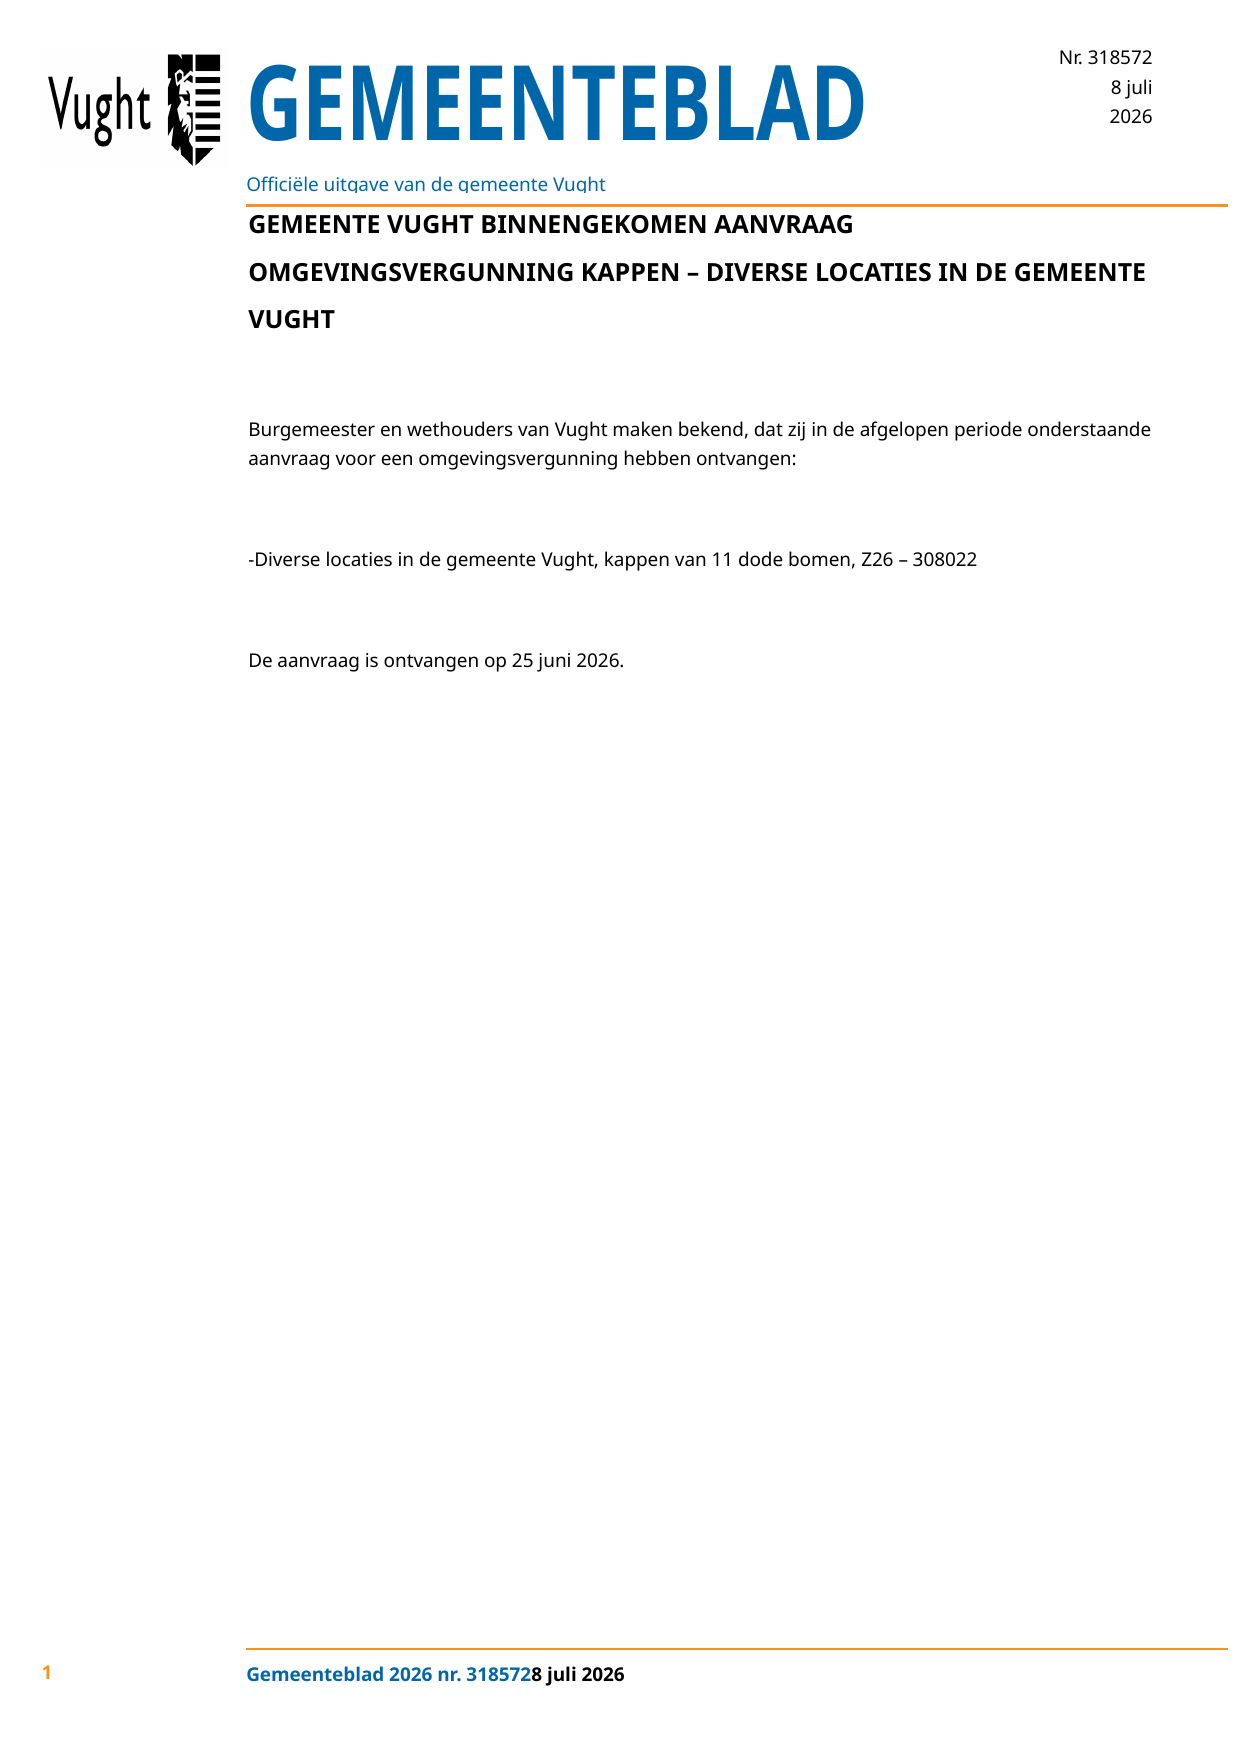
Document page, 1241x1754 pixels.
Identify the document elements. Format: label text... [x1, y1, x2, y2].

text GEMEENTE VUGHT BINNENGEKOMEN AANVRAAG OMGEVINGSVERGUNNING KAPPEN – DIVERSE LOCATIES IN DE GEMEENTE VUGHT [248, 207, 1152, 336]
text -Diverse locaties in de gemeente Vught, kappen van 11 dode bomen, Z26 – 308022 [248, 546, 1152, 572]
text De aanvraag is ontvangen op 25 juni 2026. [248, 647, 1152, 673]
picture [41, 47, 231, 172]
text Burgemeester en wethouders van Vught maken bekend, dat zij in de afgelopen periode onderstaande aanvraag voor een omgevingsvergunning hebben ontvangen: [248, 416, 1152, 471]
